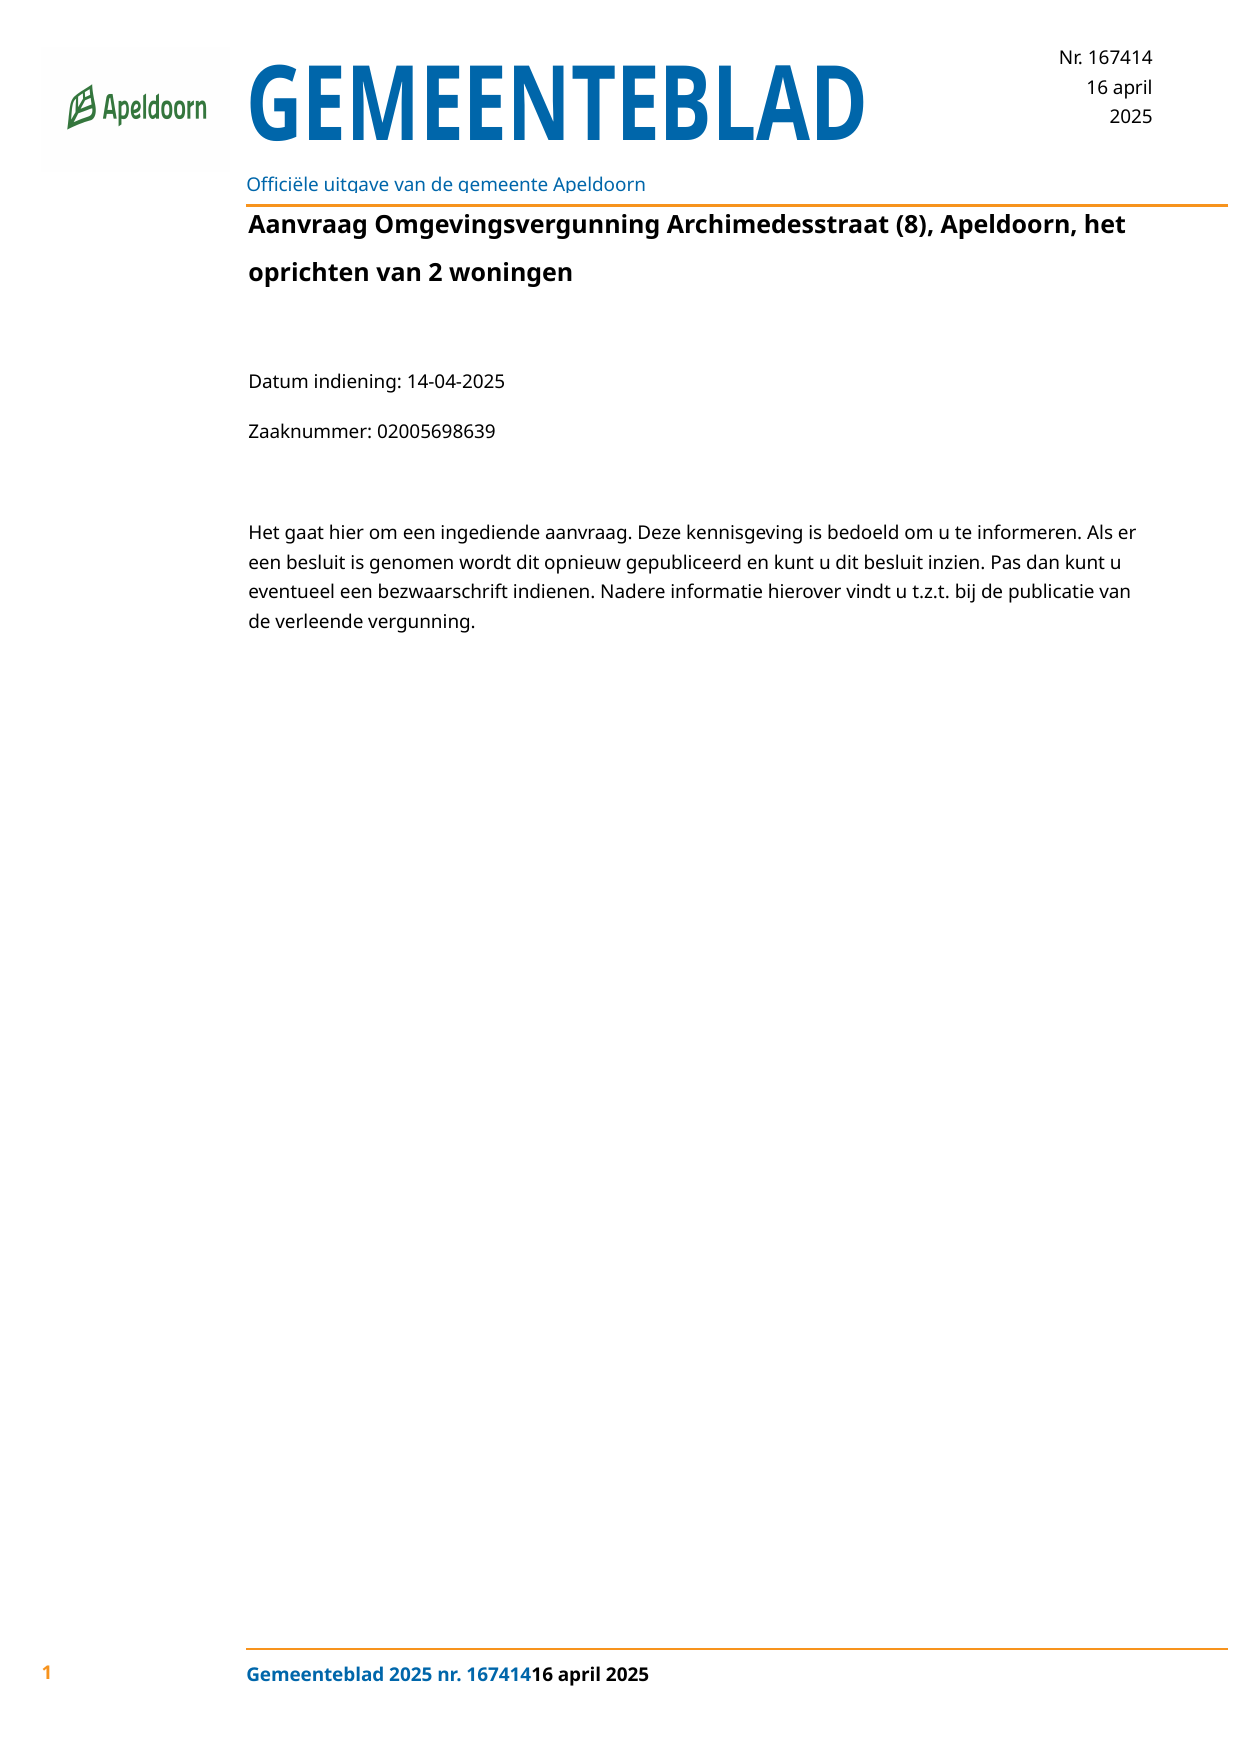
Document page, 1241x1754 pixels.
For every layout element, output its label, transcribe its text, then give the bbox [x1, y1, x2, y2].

text Het gaat hier om een ingediende aanvraag. Deze kennisgeving is bedoeld om u te informeren. Als er een besluit is genomen wordt dit opnieuw gepubliceerd en kunt u dit besluit inzien. Pas dan kunt u eventueel een bezwaarschrift indienen. Nadere informatie hierover vindt u t.z.t. bij de publicatie van de verleende vergunning. [248, 519, 1152, 634]
text Aanvraag Omgevingsvergunning Archimedesstraat (8), Apeldoorn, het oprichten van 2 woningen [248, 207, 1152, 288]
text Zaaknummer: 02005698639 [248, 419, 1152, 444]
picture [41, 47, 231, 172]
text Datum indiening: 14-04-2025 [248, 368, 1152, 394]
